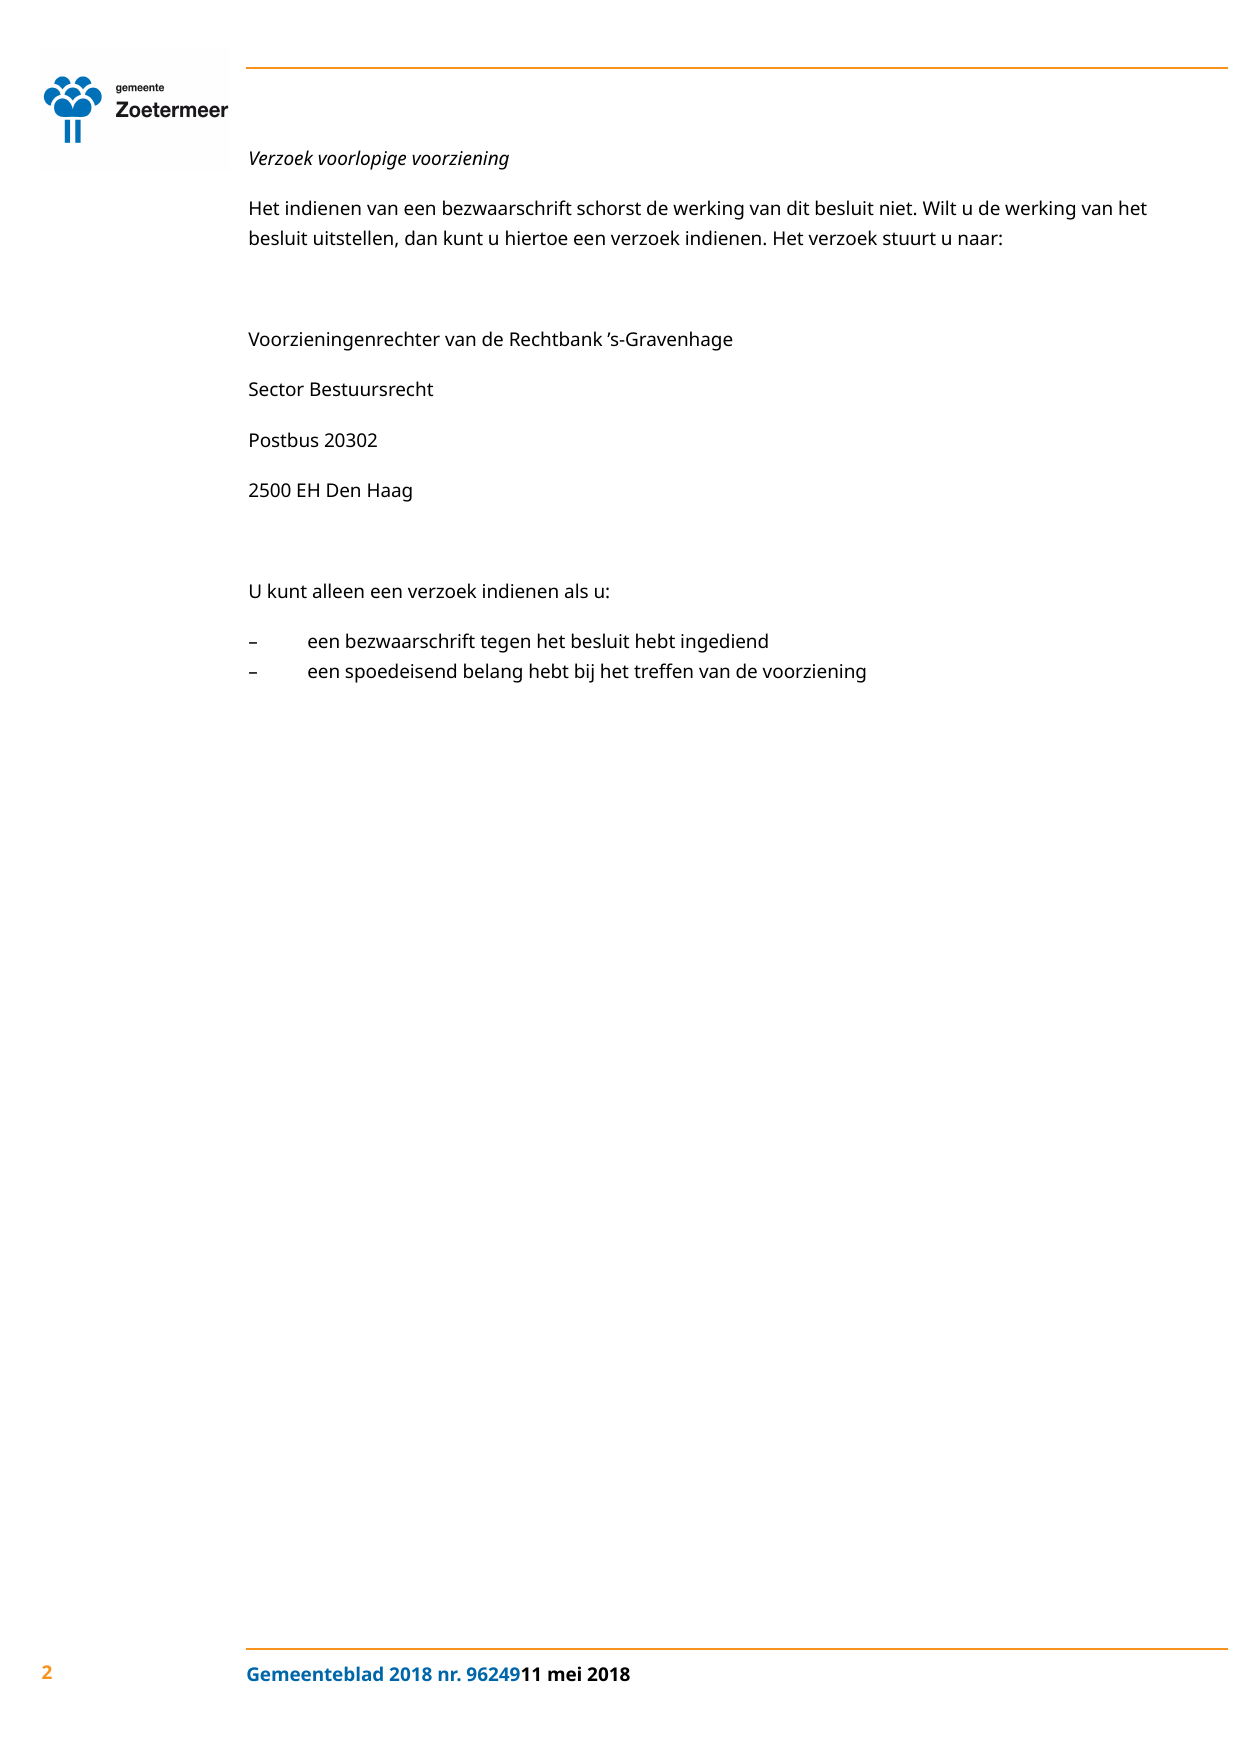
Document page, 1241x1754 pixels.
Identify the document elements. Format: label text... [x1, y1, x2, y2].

list een spoedeisend belang hebt bij het treffen van de voorziening [248, 658, 1152, 684]
list een bezwaarschrift tegen het besluit hebt ingediend [248, 628, 1152, 654]
text 2500 EH Den Haag [248, 477, 1152, 503]
text Verzoek voorlopige voorziening [248, 145, 1152, 171]
picture [41, 47, 231, 172]
text Voorzieningenrechter van de Rechtbank ’s-Gravenhage [248, 326, 1152, 352]
text U kunt alleen een verzoek indienen als u: [248, 578, 1152, 604]
text Het indienen van een bezwaarschrift schorst de werking van dit besluit niet. Wilt u de werking van het besluit uitstellen, dan kunt u hiertoe een verzoek indienen. Het verzoek stuurt u naar: [248, 196, 1152, 251]
text Sector Bestuursrecht [248, 376, 1152, 402]
text Postbus 20302 [248, 427, 1152, 453]
